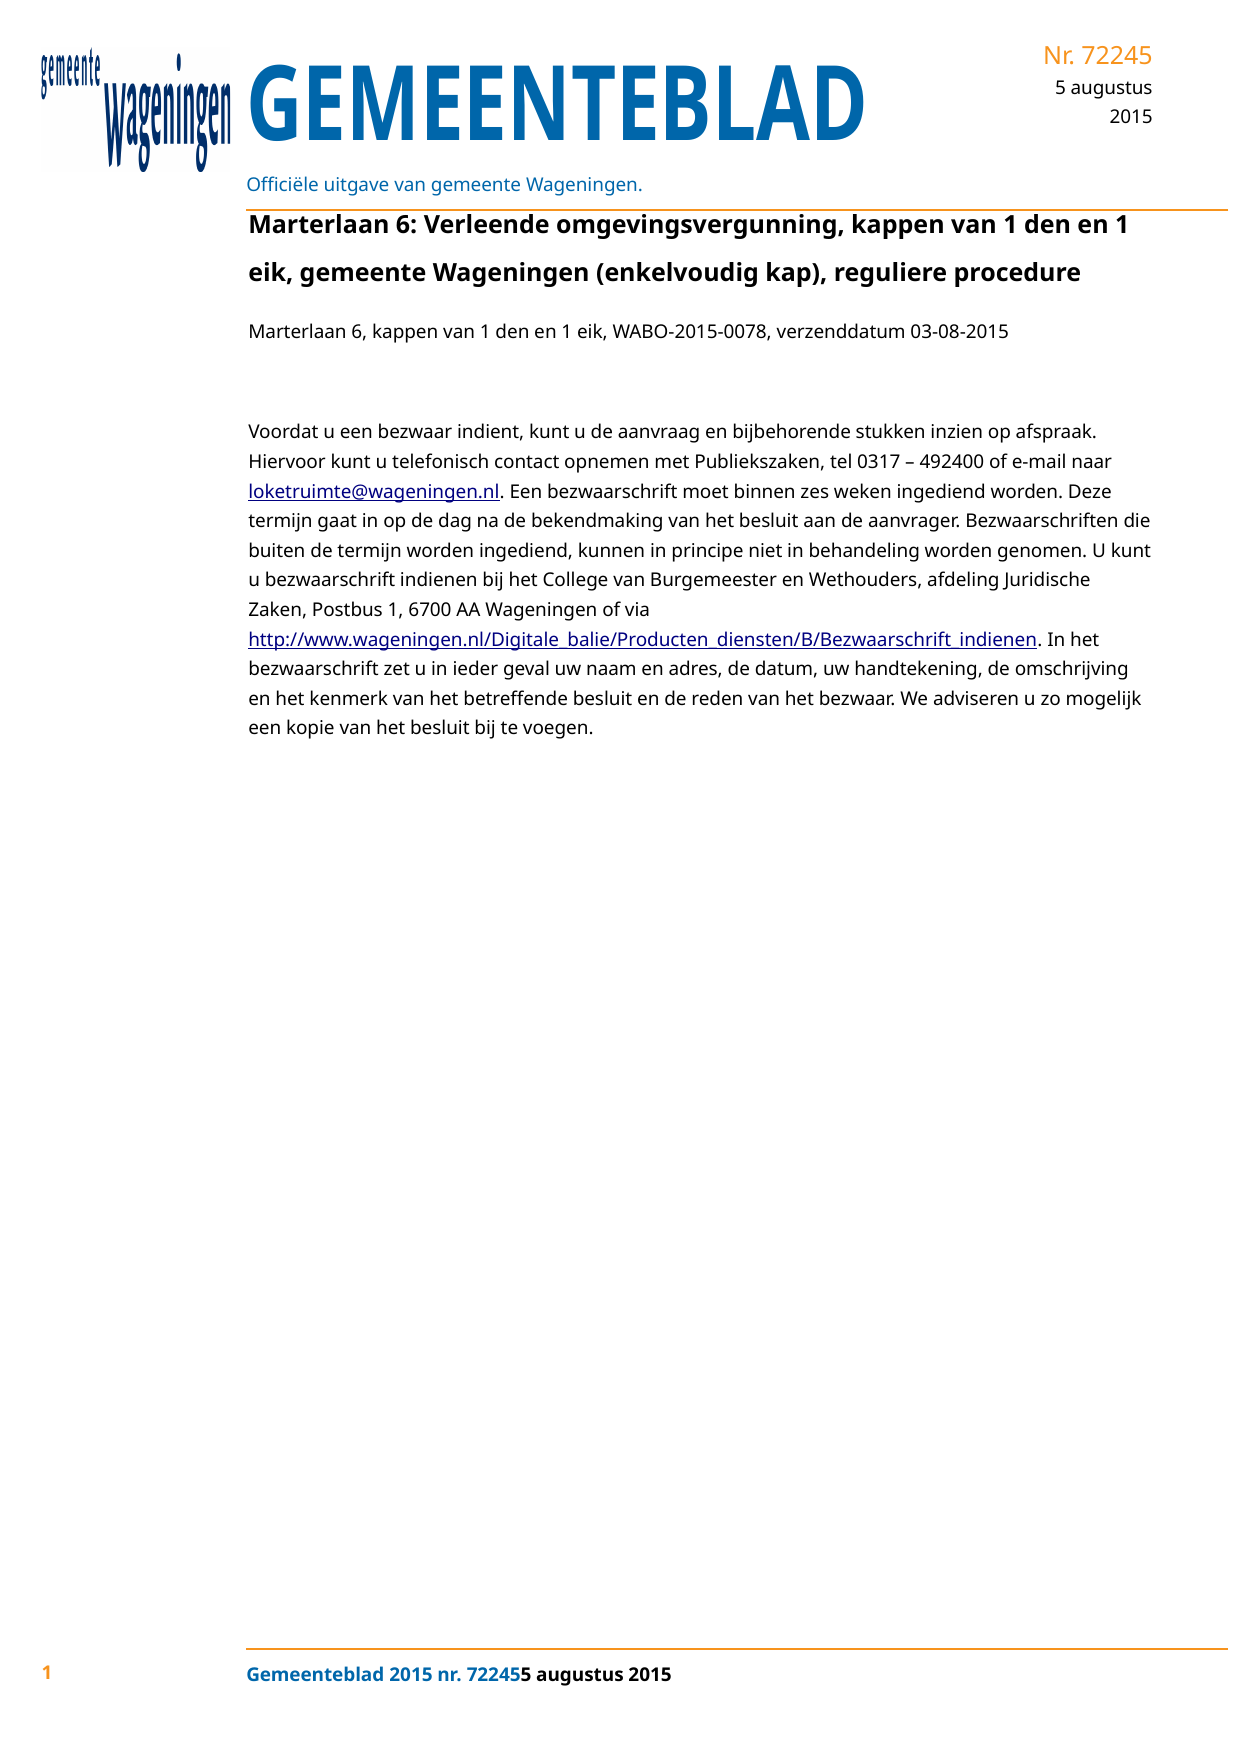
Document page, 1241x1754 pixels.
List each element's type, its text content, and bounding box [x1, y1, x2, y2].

text Voordat u een bezwaar indient, kunt u de aanvraag en bijbehorende stukken inzien op afspraak. Hiervoor kunt u telefonisch contact opnemen met Publiekszaken, tel 0317 – 492400 of e-mail naar loketruimte@wageningen.nl. Een bezwaarschrift moet binnen zes weken ingediend worden. Deze termijn gaat in op de dag na de bekendmaking van het besluit aan de aanvrager. Bezwaarschriften die buiten de termijn worden ingediend, kunnen in principe niet in behandeling worden genomen. U kunt u bezwaarschrift indienen bij het College van Burgemeester en Wethouders, afdeling Juridische Zaken, Postbus 1, 6700 AA Wageningen of via http://www.wageningen.nl/Digitale_balie/Producten_diensten/B/Bezwaarschrift_indienen. In het bezwaarschrift zet u in ieder geval uw naam en adres, de datum, uw handtekening, de omschrijving en het kenmerk van het betreffende besluit en de reden van het bezwaar. We adviseren u zo mogelijk een kopie van het besluit bij te voegen. [248, 419, 1152, 740]
text Marterlaan 6: Verleende omgevingsvergunning, kappen van 1 den en 1 eik, gemeente Wageningen (enkelvoudig kap), reguliere procedure [248, 211, 1152, 288]
text Marterlaan 6, kappen van 1 den en 1 eik, WABO-2015-0078, verzenddatum 03-08-2015 [248, 318, 1152, 344]
picture [41, 47, 231, 172]
